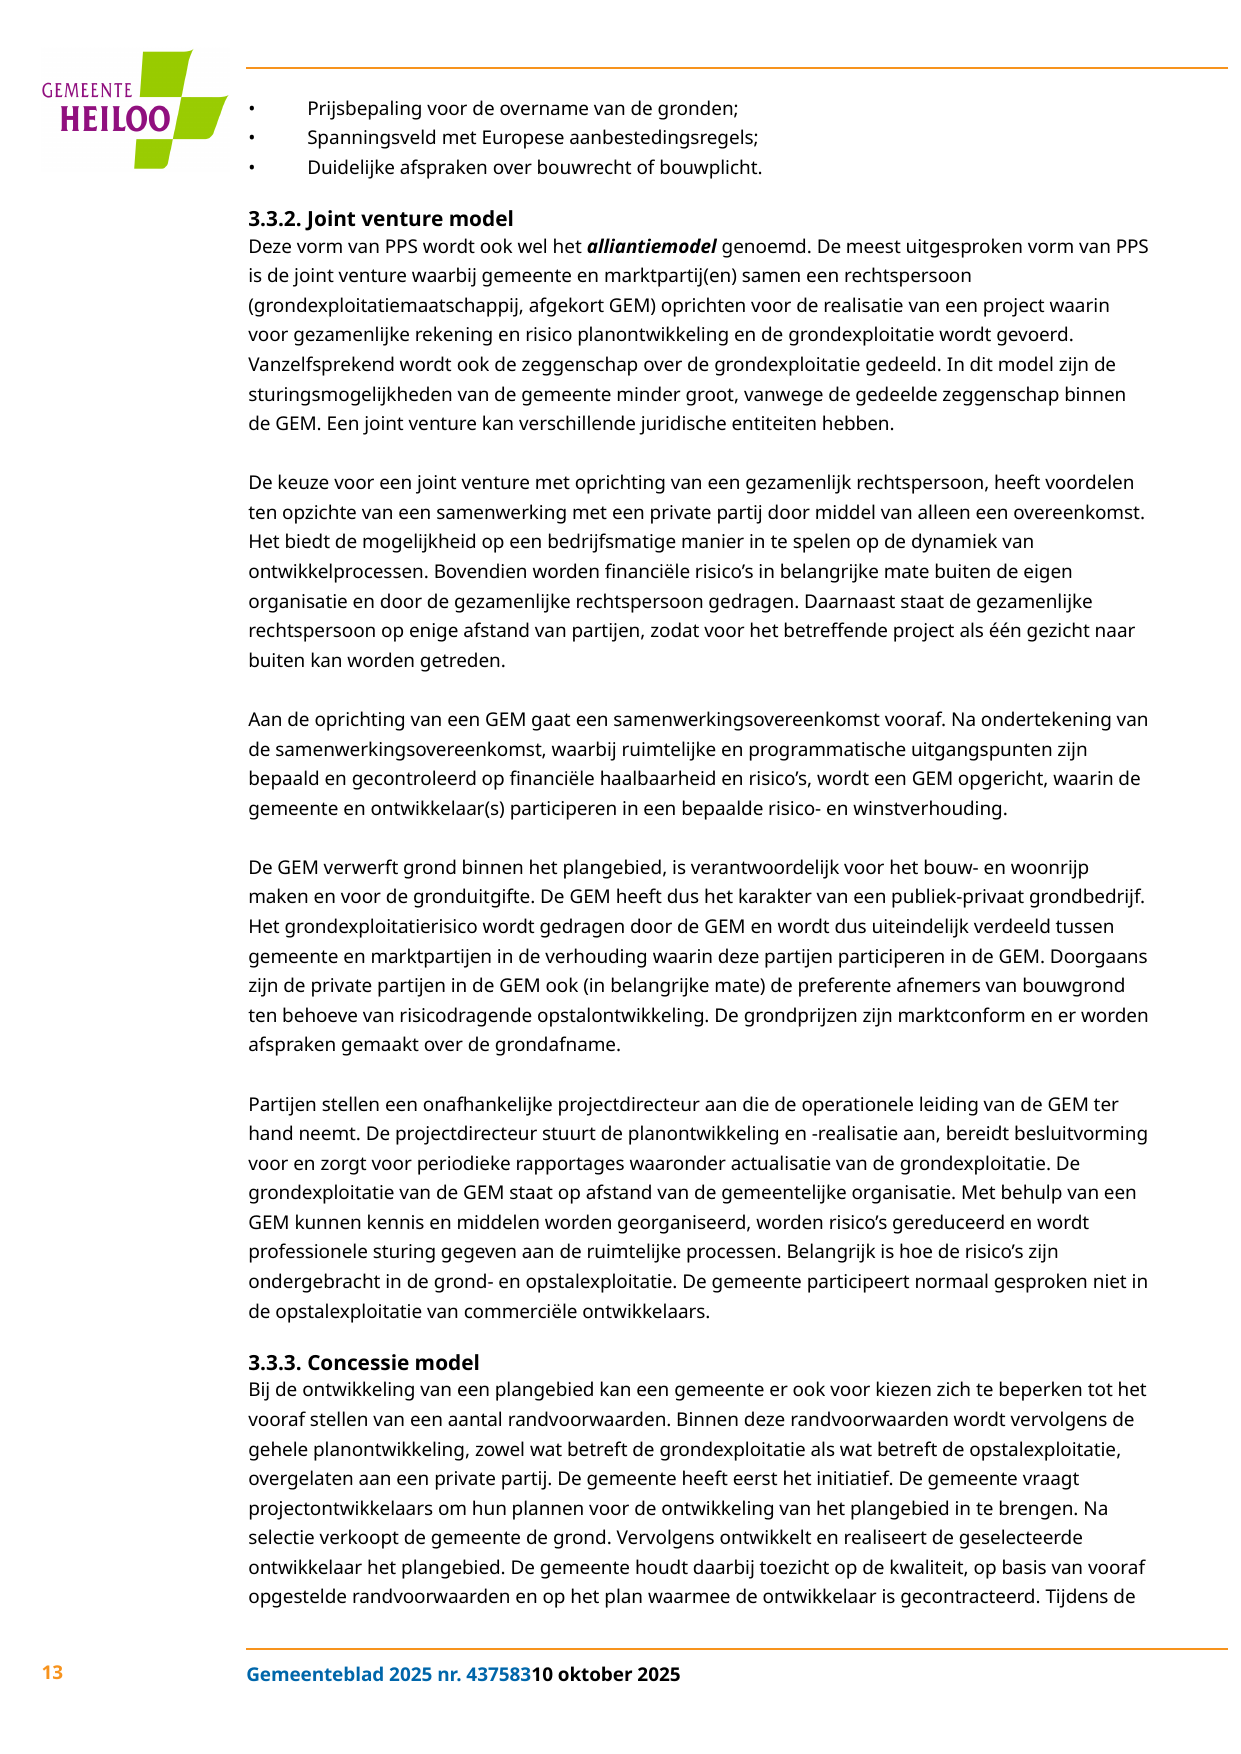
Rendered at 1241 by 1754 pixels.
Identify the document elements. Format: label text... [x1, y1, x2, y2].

list Spanningsveld met Europese aanbestedingsregels; [248, 124, 1152, 150]
list Duidelijke afspraken over bouwrecht of bouwplicht. [248, 154, 1152, 180]
text Deze vorm van PPS wordt ook wel het alliantiemodel genoemd. De meest uitgesproken vorm van PPS is de joint venture waarbij gemeente en marktpartij(en) samen een rechtspersoon (grondexploitatiemaatschappij, afgekort GEM) oprichten voor de realisatie van een project waarin voor gezamenlijke rekening en risico planontwikkeling en de grondexploitatie wordt gevoerd. Vanzelfsprekend wordt ook de zeggenschap over de grondexploitatie gedeeld. In dit model zijn de sturingsmogelijkheden van de gemeente minder groot, vanwege de gedeelde zeggenschap binnen de GEM. Een joint venture kan verschillende juridische entiteiten hebben. [248, 233, 1152, 436]
text De GEM verwerft grond binnen het plangebied, is verantwoordelijk voor het bouw- en woonrijp maken en voor de gronduitgifte. De GEM heeft dus het karakter van een publiek-privaat grondbedrijf. Het grondexploitatierisico wordt gedragen door de GEM en wordt dus uiteindelijk verdeeld tussen gemeente en marktpartijen in de verhouding waarin deze partijen participeren in de GEM. Doorgaans zijn de private partijen in de GEM ook (in belangrijke mate) de preferente afnemers van bouwgrond ten behoeve van risicodragende opstalontwikkeling. De grondprijzen zijn marktconform en er worden afspraken gemaakt over de grondafname. [248, 854, 1152, 1057]
text Bij de ontwikkeling van een plangebied kan een gemeente er ook voor kiezen zich te beperken tot het vooraf stellen van een aantal randvoorwaarden. Binnen deze randvoorwaarden wordt vervolgens de gehele planontwikkeling, zowel wat betreft de grondexploitatie als wat betreft de opstalexploitatie, overgelaten aan een private partij. De gemeente heeft eerst het initiatief. De gemeente vraagt projectontwikkelaars om hun plannen voor de ontwikkeling van het plangebied in te brengen. Na selectie verkoopt de gemeente de grond. Vervolgens ontwikkelt en realiseert de geselecteerde ontwikkelaar het plangebied. De gemeente houdt daarbij toezicht op de kwaliteit, op basis van vooraf opgestelde randvoorwaarden en op het plan waarmee de ontwikkelaar is gecontracteerd. Tijdens de [248, 1377, 1152, 1609]
text Aan de oprichting van een GEM gaat een samenwerkingsovereenkomst vooraf. Na ondertekening van de samenwerkingsovereenkomst, waarbij ruimtelijke en programmatische uitgangspunten zijn bepaald en gecontroleerd op financiële haalbaarheid en risico’s, wordt een GEM opgericht, waarin de gemeente en ontwikkelaar(s) participeren in een bepaalde risico- en winstverhouding. [248, 706, 1152, 821]
text 3.3.2. Joint venture model [248, 204, 1152, 233]
picture [41, 47, 231, 172]
text Partijen stellen een onafhankelijke projectdirecteur aan die de operationele leiding van de GEM ter hand neemt. De projectdirecteur stuurt de planontwikkeling en -realisatie aan, bereidt besluitvorming voor en zorgt voor periodieke rapportages waaronder actualisatie van de grondexploitatie. De grondexploitatie van de GEM staat op afstand van de gemeentelijke organisatie. Met behulp van een GEM kunnen kennis en middelen worden georganiseerd, worden risico’s gereduceerd en wordt professionele sturing gegeven aan de ruimtelijke processen. Belangrijk is hoe de risico’s zijn ondergebracht in de grond- en opstalexploitatie. De gemeente participeert normaal gesproken niet in de opstalexploitatie van commerciële ontwikkelaars. [248, 1091, 1152, 1323]
list Prijsbepaling voor de overname van de gronden; [248, 95, 1152, 121]
text De keuze voor een joint venture met oprichting van een gezamenlijk rechtspersoon, heeft voordelen ten opzichte van een samenwerking met een private partij door middel van alleen een overeenkomst. Het biedt de mogelijkheid op een bedrijfsmatige manier in te spelen op de dynamiek van ontwikkelprocessen. Bovendien worden financiële risico’s in belangrijke mate buiten de eigen organisatie en door de gezamenlijke rechtspersoon gedragen. Daarnaast staat de gezamenlijke rechtspersoon op enige afstand van partijen, zodat voor het betreffende project als één gezicht naar buiten kan worden getreden. [248, 469, 1152, 673]
text 3.3.3. Concessie model [248, 1348, 1152, 1377]
